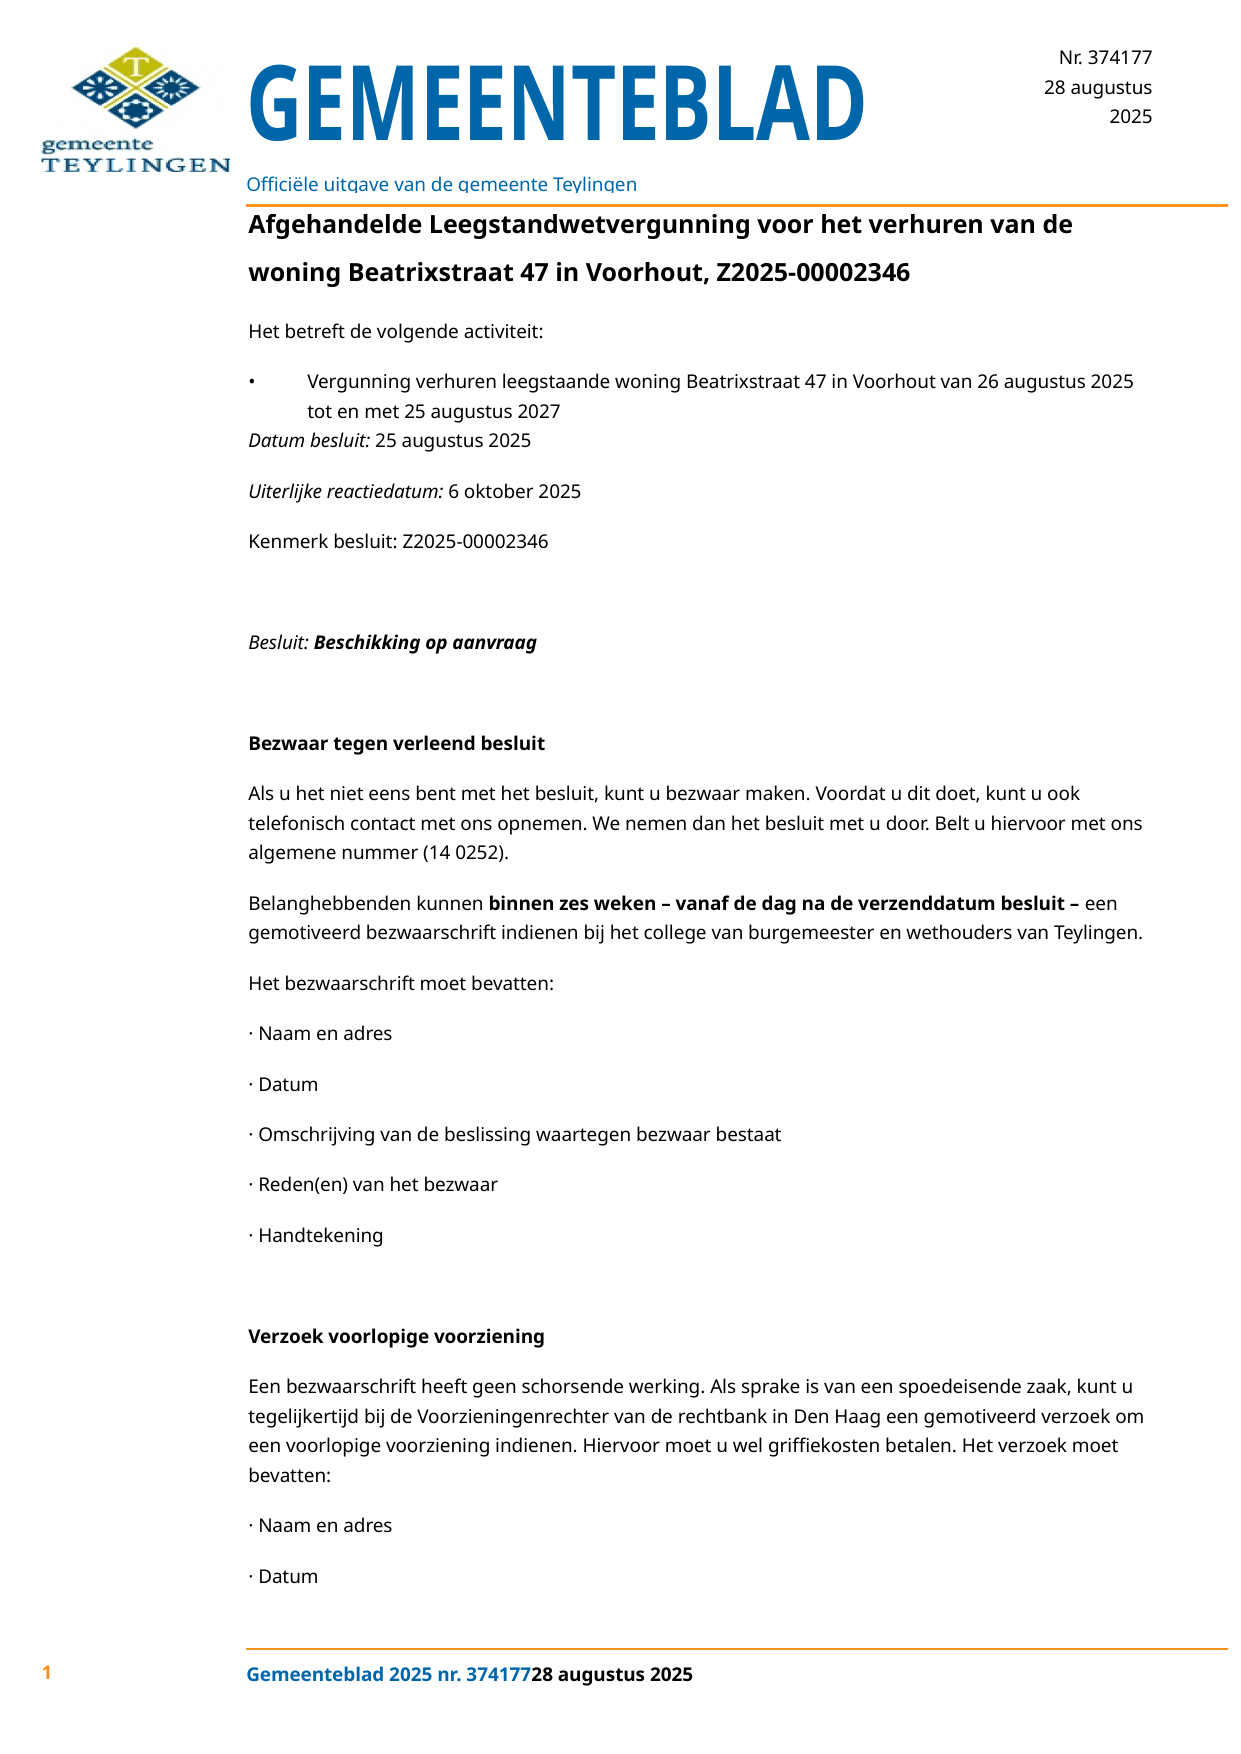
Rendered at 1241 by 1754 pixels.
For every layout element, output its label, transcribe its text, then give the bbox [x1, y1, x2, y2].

list Vergunning verhuren leegstaande woning Beatrixstraat 47 in Voorhout van 26 augustus 2025 tot en met 25 augustus 2027 [248, 368, 1152, 424]
text Belanghebbenden kunnen binnen zes weken – vanaf de dag na de verzenddatum besluit – een gemotiveerd bezwaarschrift indienen bij het college van burgemeester en wethouders van Teylingen. [248, 890, 1152, 945]
text · Datum [248, 1563, 1152, 1589]
text · Omschrijving van de beslissing waartegen bezwaar bestaat [248, 1121, 1152, 1147]
text Afgehandelde Leegstandwetvergunning voor het verhuren van de woning Beatrixstraat 47 in Voorhout, Z2025-00002346 [248, 207, 1152, 288]
text · Naam en adres [248, 1020, 1152, 1046]
picture [41, 47, 231, 172]
text Het betreft de volgende activiteit: [248, 318, 1152, 344]
text · Handtekening [248, 1222, 1152, 1248]
text Kenmerk besluit: Z2025-00002346 [248, 528, 1152, 554]
text Besluit: Beschikking op aanvraag [248, 629, 1152, 655]
text Bezwaar tegen verleend besluit [248, 730, 1152, 756]
text Een bezwaarschrift heeft geen schorsende werking. Als sprake is van een spoedeisende zaak, kunt u tegelijkertijd bij de Voorzieningenrechter van de rechtbank in Den Haag een gemotiveerd verzoek om een voorlopige voorziening indienen. Hiervoor moet u wel griffiekosten betalen. Het verzoek moet bevatten: [248, 1373, 1152, 1488]
text Verzoek voorlopige voorziening [248, 1323, 1152, 1349]
text · Naam en adres [248, 1512, 1152, 1538]
text · Datum [248, 1071, 1152, 1097]
text Uiterlijke reactiedatum: 6 oktober 2025 [248, 478, 1152, 504]
text Het bezwaarschrift moet bevatten: [248, 970, 1152, 996]
text · Reden(en) van het bezwaar [248, 1172, 1152, 1197]
text Als u het niet eens bent met het besluit, kunt u bezwaar maken. Voordat u dit doet, kunt u ook telefonisch contact met ons opnemen. We nemen dan het besluit met u door. Belt u hiervoor met ons algemene nummer (14 0252). [248, 780, 1152, 865]
text Datum besluit: 25 augustus 2025 [248, 427, 1152, 453]
